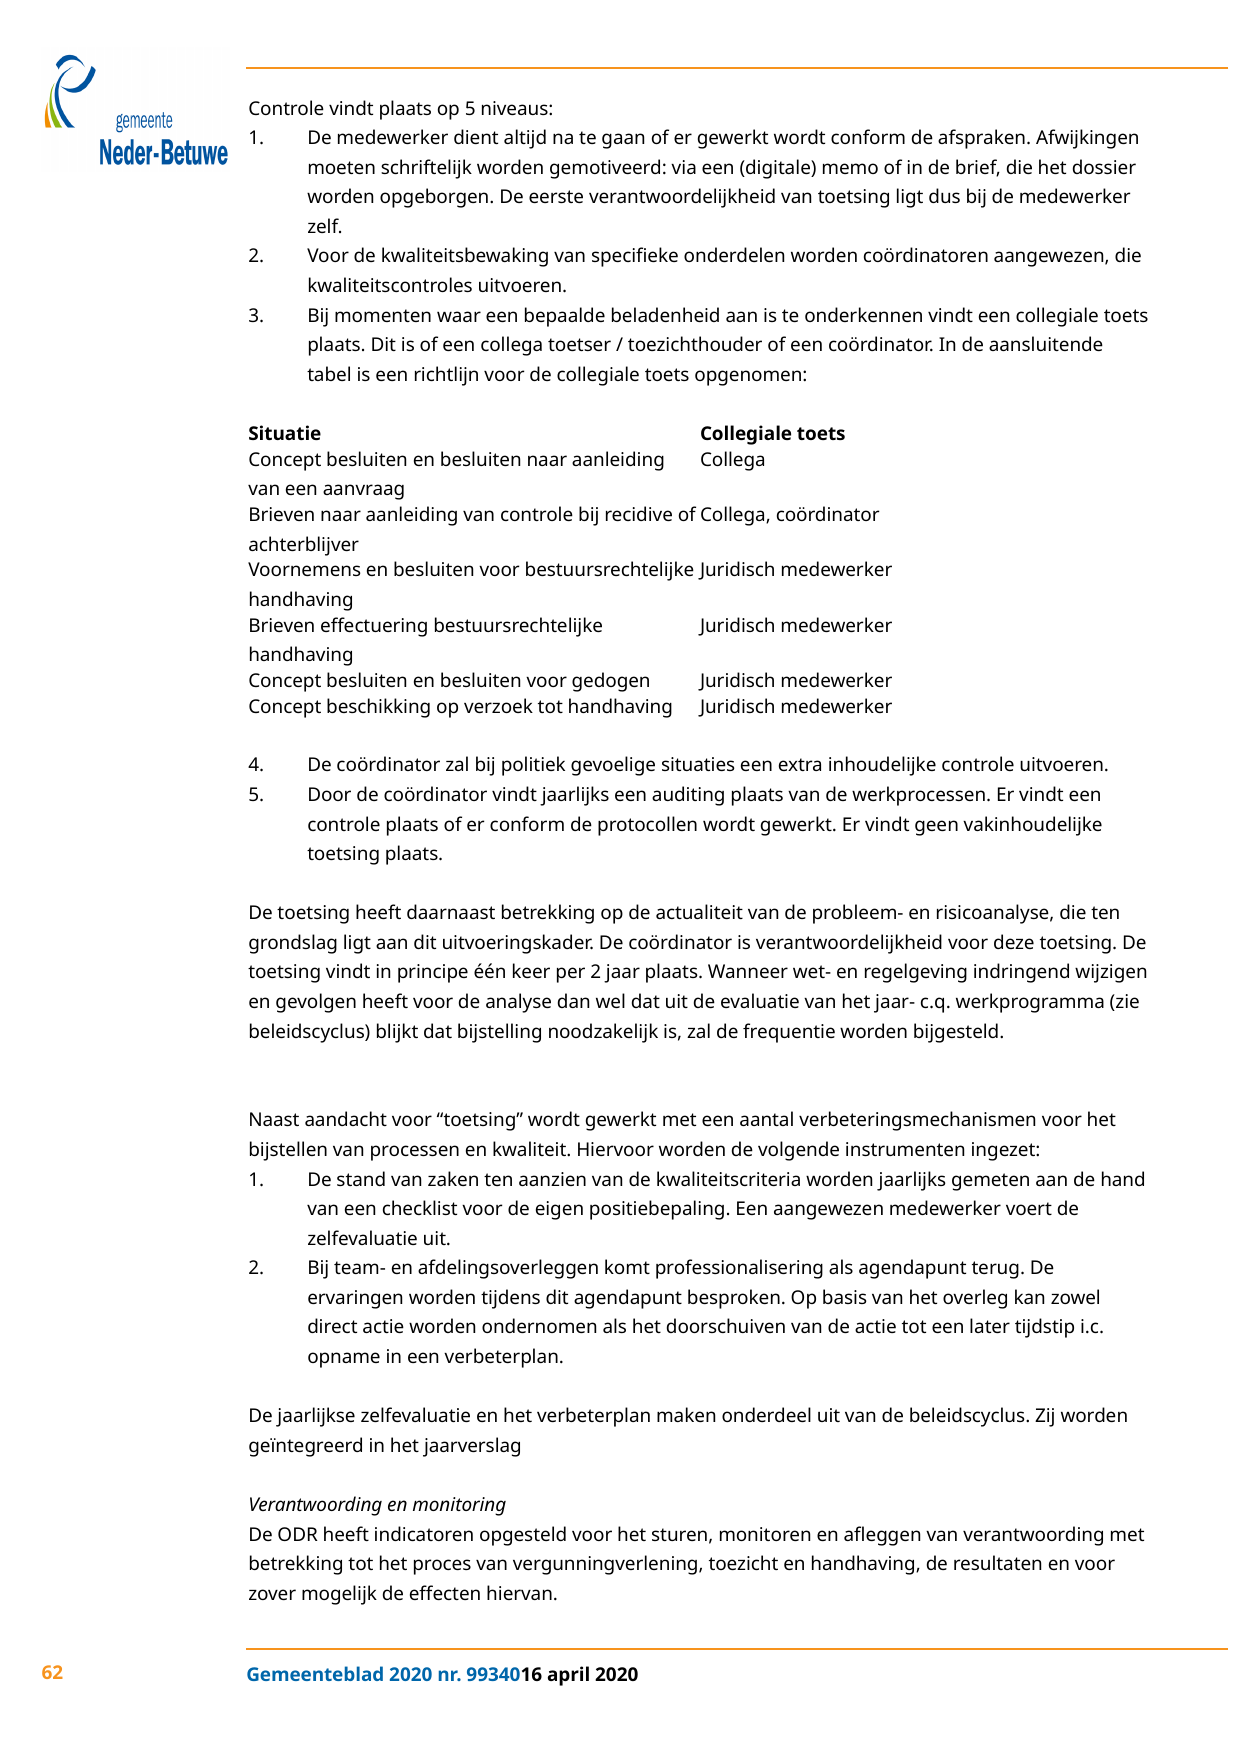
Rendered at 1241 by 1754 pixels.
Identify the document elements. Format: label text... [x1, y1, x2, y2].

picture [41, 47, 231, 172]
list Bij momenten waar een bepaalde beladenheid aan is te onderkennen vindt een collegiale toets plaats. Dit is of een collega toetser / toezichthouder of een coördinator. In de aansluitende tabel is een richtlijn voor de collegiale toets opgenomen: [248, 302, 1152, 387]
table_header Collegiale toets [700, 420, 1152, 446]
list Door de coördinator vindt jaarlijks een auditing plaats van de werkprocessen. Er vindt een controle plaats of er conform de protocollen wordt gewerkt. Er vindt geen vakinhoudelijke toetsing plaats. [248, 781, 1152, 866]
list De medewerker dient altijd na te gaan of er gewerkt wordt conform de afspraken. Afwijkingen moeten schriftelijk worden gemotiveerd: via een (digitale) memo of in de brief, die het dossier worden opgeborgen. De eerste verantwoordelijkheid van toetsing ligt dus bij de medewerker zelf. [248, 124, 1152, 239]
table_cell Juridisch medewerker [700, 693, 1152, 719]
table_cell Voornemens en besluiten voor bestuursrechtelijke handhaving [248, 557, 700, 612]
table_cell Collega, coördinator [700, 501, 1152, 557]
list De coördinator zal bij politiek gevoelige situaties een extra inhoudelijke controle uitvoeren. [248, 752, 1152, 777]
text De ODR heeft indicatoren opgesteld voor het sturen, monitoren en afleggen van verantwoording met betrekking tot het proces van vergunningverlening, toezicht en handhaving, de resultaten en voor zover mogelijk de effecten hiervan. [248, 1521, 1152, 1606]
table_cell Concept besluiten en besluiten naar aanleiding van een aanvraag [248, 446, 700, 501]
table_cell Brieven naar aanleiding van controle bij recidive of achterblijver [248, 501, 700, 557]
text Controle vindt plaats op 5 niveaus: [248, 95, 1152, 121]
list Voor de kwaliteitsbewaking van specifieke onderdelen worden coördinatoren aangewezen, die kwaliteitscontroles uitvoeren. [248, 243, 1152, 298]
table_cell Concept beschikking op verzoek tot handhaving [248, 693, 700, 719]
table_cell Concept besluiten en besluiten voor gedogen [248, 667, 700, 693]
text Verantwoording en monitoring [248, 1491, 1152, 1517]
table_cell Juridisch medewerker [700, 612, 1152, 667]
text De toetsing heeft daarnaast betrekking op de actualiteit van de probleem- en risicoanalyse, die ten grondslag ligt aan dit uitvoeringskader. De coördinator is verantwoordelijkheid voor deze toetsing. De toetsing vindt in principe één keer per 2 jaar plaats. Wanneer wet- en regelgeving indringend wijzigen en gevolgen heeft voor de analyse dan wel dat uit de evaluatie van het jaar- c.q. werkprogramma (zie beleidscyclus) blijkt dat bijstelling noodzakelijk is, zal de frequentie worden bijgesteld. [248, 899, 1152, 1043]
table_cell Brieven effectuering bestuursrechtelijke handhaving [248, 612, 700, 667]
text De jaarlijkse zelfevaluatie en het verbeterplan maken onderdeel uit van de beleidscyclus. Zij worden geïntegreerd in het jaarverslag [248, 1402, 1152, 1458]
text Naast aandacht voor “toetsing” wordt gewerkt met een aantal verbeteringsmechanismen voor het bijstellen van processen en kwaliteit. Hiervoor worden de volgende instrumenten ingezet: [248, 1107, 1152, 1162]
table_cell Juridisch medewerker [700, 667, 1152, 693]
table_cell Collega [700, 446, 1152, 501]
list Bij team- en afdelingsoverleggen komt professionalisering als agendapunt terug. De ervaringen worden tijdens dit agendapunt besproken. Op basis van het overleg kan zowel direct actie worden ondernomen als het doorschuiven van de actie tot een later tijdstip i.c. opname in een verbeterplan. [248, 1254, 1152, 1369]
table_cell Juridisch medewerker [700, 557, 1152, 612]
table_header Situatie [248, 420, 700, 446]
list De stand van zaken ten aanzien van de kwaliteitscriteria worden jaarlijks gemeten aan de hand van een checklist voor de eigen positiebepaling. Een aangewezen medewerker voert de zelfevaluatie uit. [248, 1166, 1152, 1251]
